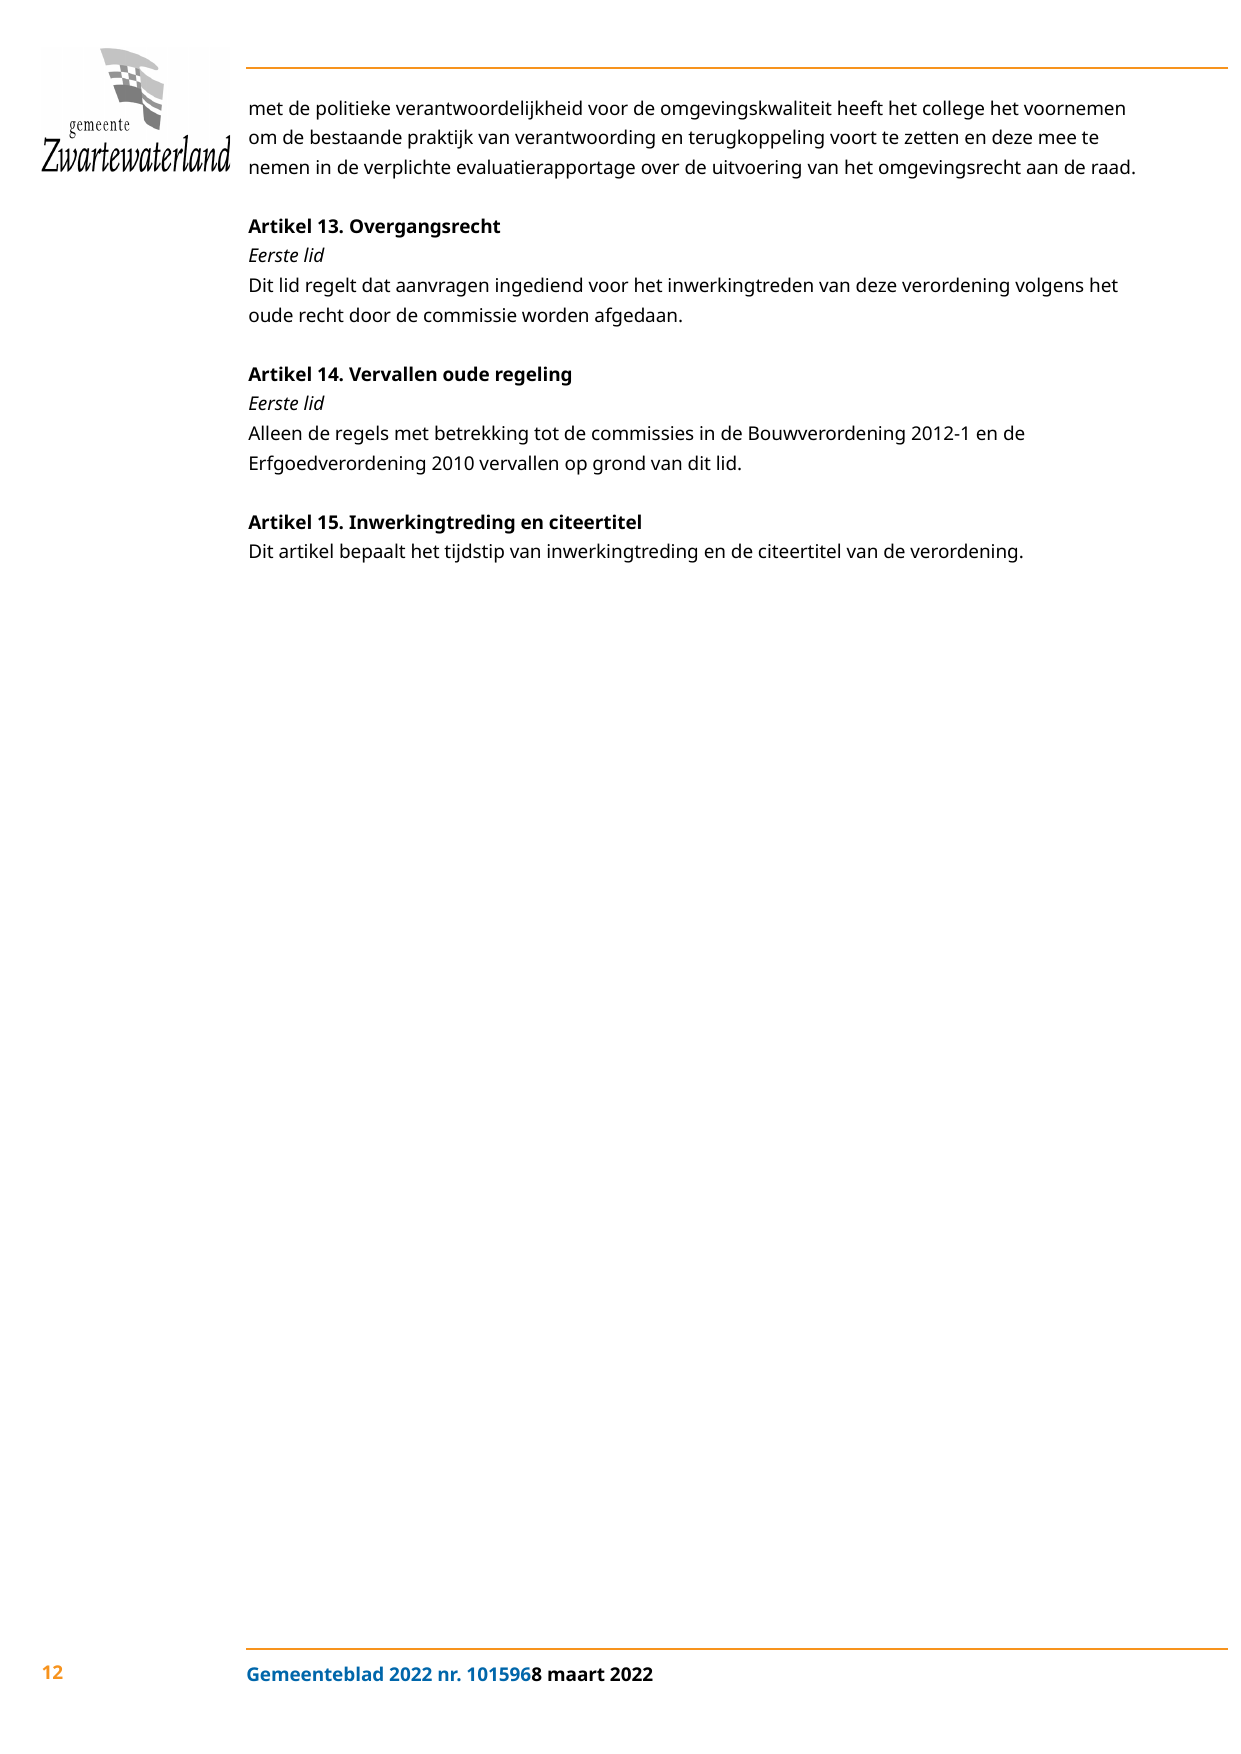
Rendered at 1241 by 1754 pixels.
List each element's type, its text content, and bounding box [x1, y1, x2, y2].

text Eerste lid [248, 391, 1152, 416]
text Artikel 15. Inwerkingtreding en citeertitel [248, 509, 1152, 535]
text Artikel 13. Overgangsrecht [248, 213, 1152, 239]
text Erfgoedverordening 2010 vervallen op grond van dit lid. [248, 450, 1152, 476]
picture [41, 47, 231, 172]
text Eerste lid [248, 243, 1152, 268]
text met de politieke verantwoordelijkheid voor de omgevingskwaliteit heeft het college het voornemen om de bestaande praktijk van verantwoording en terugkoppeling voort te zetten en deze mee te nemen in de verplichte evaluatierapportage over de uitvoering van het omgevingsrecht aan de raad. [248, 95, 1152, 180]
text Artikel 14. Vervallen oude regeling [248, 361, 1152, 387]
text Dit lid regelt dat aanvragen ingediend voor het inwerkingtreden van deze verordening volgens het oude recht door de commissie worden afgedaan. [248, 272, 1152, 328]
text Dit artikel bepaalt het tijdstip van inwerkingtreding en de citeertitel van de verordening. [248, 538, 1152, 564]
text Alleen de regels met betrekking tot de commissies in de Bouwverordening 2012-1 en de [248, 420, 1152, 446]
